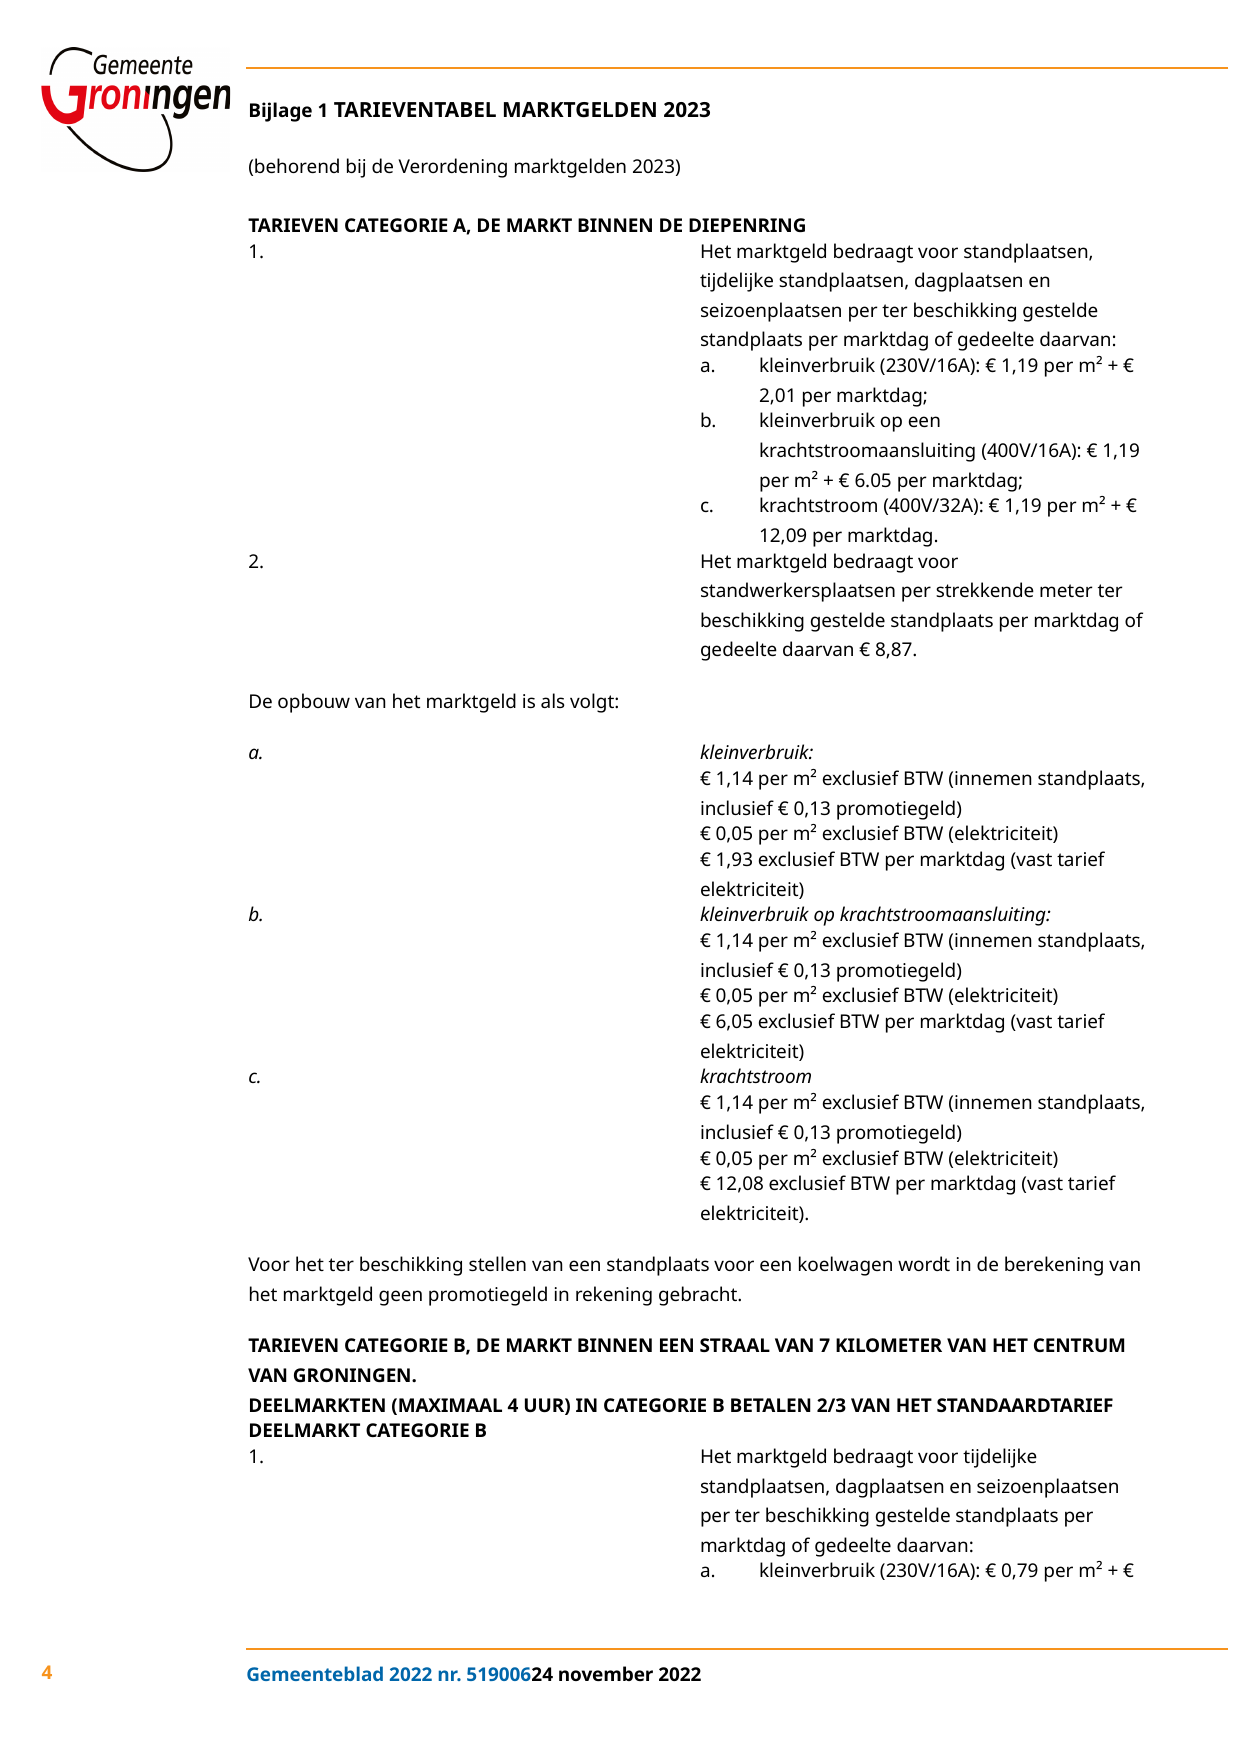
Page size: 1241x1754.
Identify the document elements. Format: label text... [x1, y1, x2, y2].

table_cell [248, 1090, 700, 1145]
table_cell [248, 928, 700, 983]
table_cell [248, 714, 700, 739]
table_cell kleinverbruik: [700, 740, 1152, 765]
table_cell De opbouw van het marktgeld is als volgt: [248, 688, 1152, 714]
table_cell [700, 663, 1152, 688]
table_cell € 12,08 exclusief BTW per marktdag (vast tarief elektriciteit). [700, 1171, 1152, 1226]
table_cell € 1,14 per m² exclusief BTW (innemen standplaats, inclusief € 0,13 promotiegeld) [700, 928, 1152, 983]
table_cell [248, 1558, 700, 1583]
table_cell [248, 353, 700, 408]
table_cell kleinverbruik op een krachtstroomaansluiting (400V/16A): € 1,19 per m² + € 6.05 per marktdag; [700, 408, 1152, 493]
table_cell [248, 1226, 700, 1252]
table_cell kleinverbruik (230V/16A): € 1,19 per m² + € 2,01 per marktdag; [700, 353, 1152, 408]
table_cell Het marktgeld bedraagt voor tijdelijke standplaatsen, dagplaatsen en seizoenplaatsen per ter beschikking gestelde standplaats per marktdag of gedeelte daarvan: [700, 1443, 1152, 1558]
table_cell [248, 1145, 700, 1171]
table_cell [248, 846, 700, 902]
table_cell € 1,14 per m² exclusief BTW (innemen standplaats, inclusief € 0,13 promotiegeld) [700, 1090, 1152, 1145]
table_cell € 1,14 per m² exclusief BTW (innemen standplaats, inclusief € 0,13 promotiegeld) [700, 765, 1152, 821]
table_cell TARIEVEN CATEGORIE B, DE MARKT BINNEN EEN STRAAL VAN 7 KILOMETER VAN HET CENTRUM VAN GRONINGEN. DEELMARKTEN (MAXIMAAL 4 UUR) IN CATEGORIE B BETALEN 2/3 VAN HET STANDAARDTARIEF [248, 1333, 1152, 1417]
table_cell [248, 1009, 700, 1064]
table_cell 2. [248, 548, 700, 662]
table_cell Voor het ter beschikking stellen van een standplaats voor een koelwagen wordt in de berekening van het marktgeld geen promotiegeld in rekening gebracht. [248, 1252, 1152, 1307]
table_cell DEELMARKT CATEGORIE B [248, 1418, 1152, 1443]
table_cell [248, 983, 700, 1008]
table_cell a. [248, 740, 700, 765]
table_cell € 0,05 per m² exclusief BTW (elektriciteit) [700, 983, 1152, 1008]
table_cell krachtstroom [700, 1064, 1152, 1089]
table_cell c. [248, 1064, 700, 1089]
table_cell [700, 714, 1152, 739]
table_cell [700, 1307, 1152, 1333]
picture [41, 47, 231, 172]
table_cell 1. [248, 238, 700, 352]
table_cell [248, 408, 700, 493]
table_cell kleinverbruik (230V/16A): € 0,79 per m² + € [700, 1558, 1152, 1583]
table_cell b. [248, 902, 700, 927]
table_cell € 0,05 per m² exclusief BTW (elektriciteit) [700, 1145, 1152, 1171]
table_cell € 0,05 per m² exclusief BTW (elektriciteit) [700, 821, 1152, 846]
table_cell Het marktgeld bedraagt voor standwerkersplaatsen per strekkende meter ter beschikking gestelde standplaats per marktdag of gedeelte daarvan € 8,87. [700, 548, 1152, 662]
table_cell € 1,93 exclusief BTW per marktdag (vast tarief elektriciteit) [700, 846, 1152, 902]
table_cell kleinverbruik op krachtstroomaansluiting: [700, 902, 1152, 927]
table_cell 1. [248, 1443, 700, 1558]
table_cell [248, 493, 700, 548]
table_cell [248, 1307, 700, 1333]
table_cell krachtstroom (400V/32A): € 1,19 per m² + € 12,09 per marktdag. [700, 493, 1152, 548]
table_cell [248, 663, 700, 688]
table_cell € 6,05 exclusief BTW per marktdag (vast tarief elektriciteit) [700, 1009, 1152, 1064]
table_cell Het marktgeld bedraagt voor standplaatsen, tijdelijke standplaatsen, dagplaatsen en seizoenplaatsen per ter beschikking gestelde standplaats per marktdag of gedeelte daarvan: [700, 238, 1152, 352]
table_header TARIEVEN CATEGORIE A, DE MARKT BINNEN DE DIEPENRING [248, 212, 1152, 238]
table_cell [248, 765, 700, 821]
table_cell [248, 1171, 700, 1226]
text Bijlage 1 TARIEVENTABEL MARKTGELDEN 2023 [248, 95, 1152, 123]
table_cell [700, 1226, 1152, 1252]
table_cell [248, 821, 700, 846]
text (behorend bij de Verordening marktgelden 2023) [248, 153, 1152, 179]
